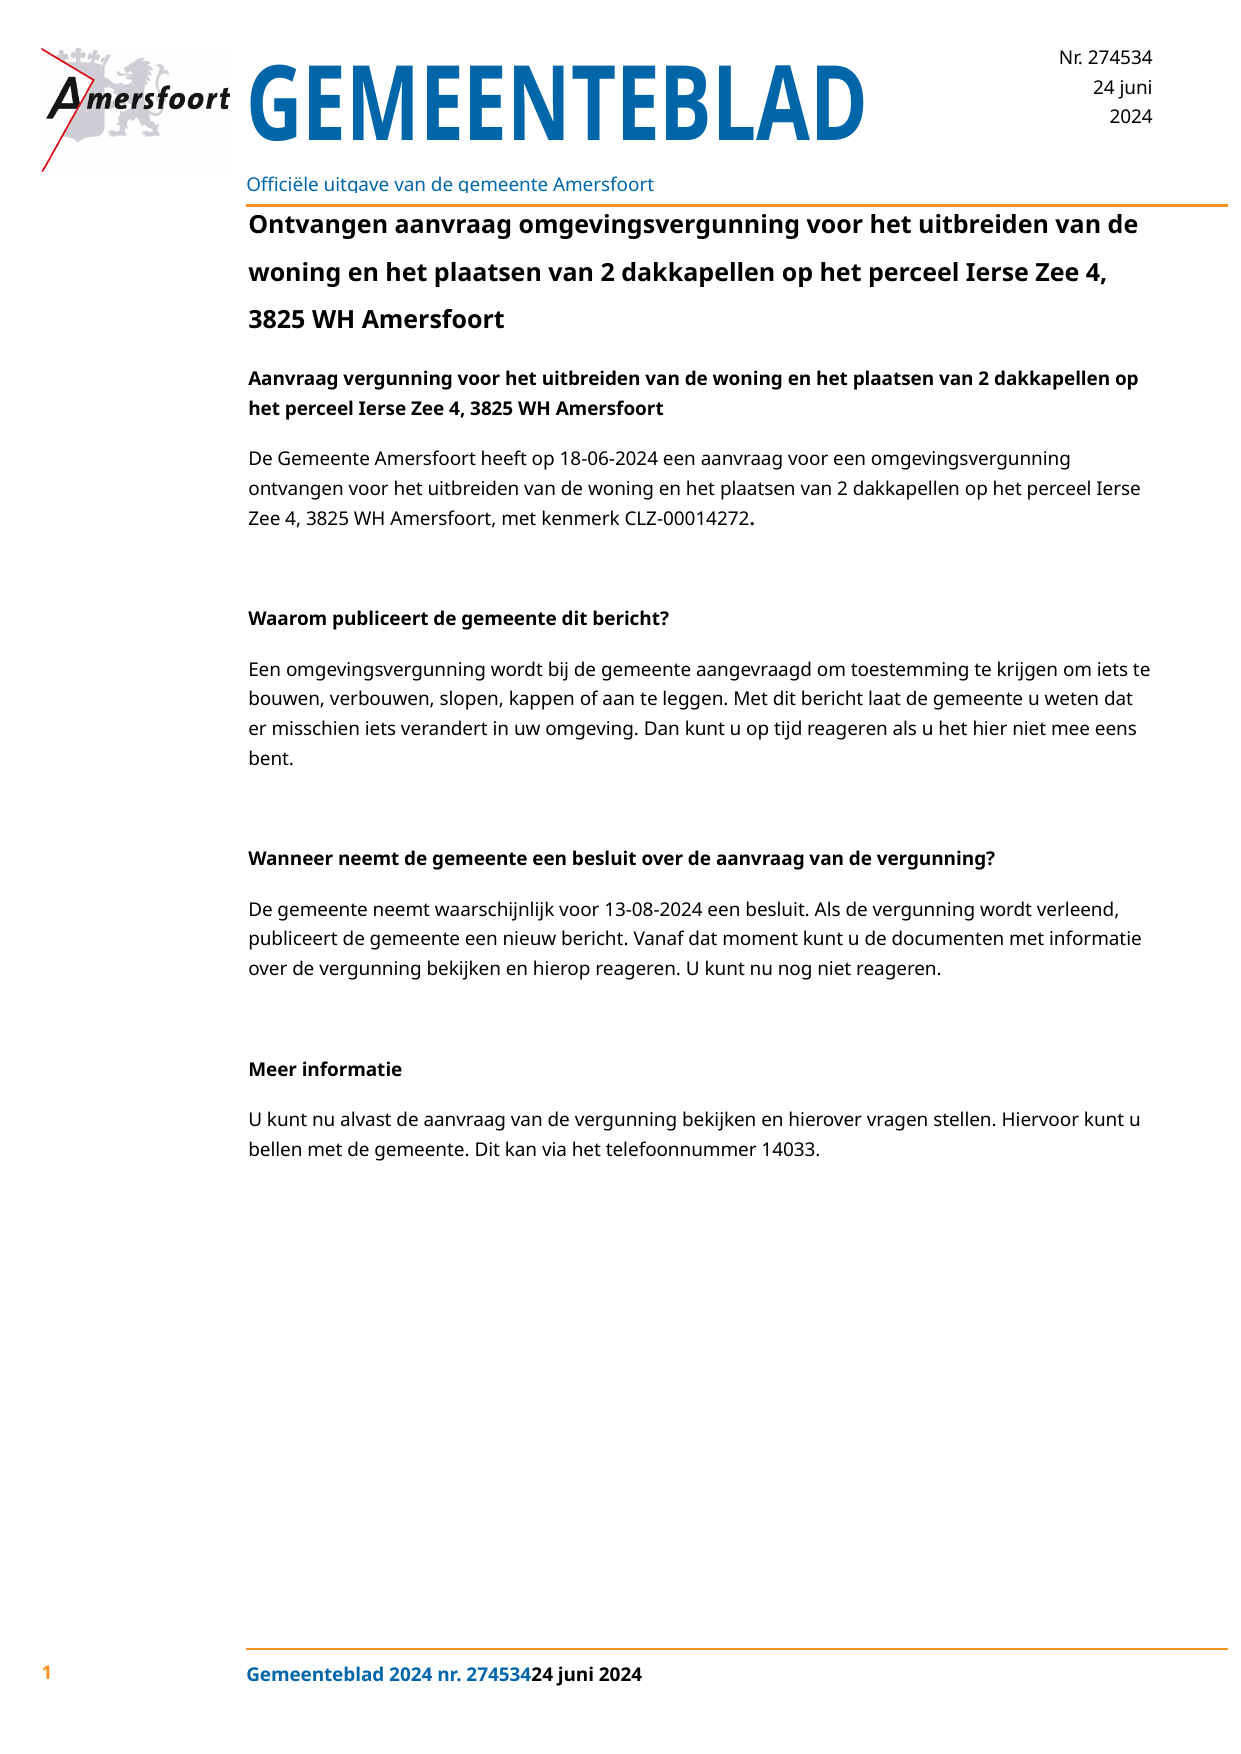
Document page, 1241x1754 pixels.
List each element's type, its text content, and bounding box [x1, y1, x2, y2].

picture [41, 47, 231, 172]
text Een omgevingsvergunning wordt bij de gemeente aangevraagd om toestemming te krijgen om iets te bouwen, verbouwen, slopen, kappen of aan te leggen. Met dit bericht laat de gemeente u weten dat er misschien iets verandert in uw omgeving. Dan kunt u op tijd reageren als u het hier niet mee eens bent. [248, 656, 1152, 770]
text De gemeente neemt waarschijnlijk voor 13-08-2024 een besluit. Als de vergunning wordt verleend, publiceert de gemeente een nieuw bericht. Vanaf dat moment kunt u de documenten met informatie over de vergunning bekijken en hierop reageren. U kunt nu nog niet reageren. [248, 896, 1152, 981]
text Aanvraag vergunning voor het uitbreiden van de woning en het plaatsen van 2 dakkapellen op het perceel Ierse Zee 4, 3825 WH Amersfoort [248, 366, 1152, 421]
text Meer informatie [248, 1056, 1152, 1082]
text De Gemeente Amersfoort heeft op 18-06-2024 een aanvraag voor een omgevingsvergunning ontvangen voor het uitbreiden van de woning en het plaatsen van 2 dakkapellen op het perceel Ierse Zee 4, 3825 WH Amersfoort, met kenmerk CLZ-00014272. [248, 446, 1152, 530]
text Waarom publiceert de gemeente dit bericht? [248, 606, 1152, 631]
text U kunt nu alvast de aanvraag van de vergunning bekijken en hierover vragen stellen. Hiervoor kunt u bellen met de gemeente. Dit kan via het telefoonnummer 14033. [248, 1106, 1152, 1162]
text Wanneer neemt de gemeente een besluit over de aanvraag van de vergunning? [248, 846, 1152, 871]
text Ontvangen aanvraag omgevingsvergunning voor het uitbreiden van de woning en het plaatsen van 2 dakkapellen op het perceel Ierse Zee 4, 3825 WH Amersfoort [248, 207, 1152, 336]
